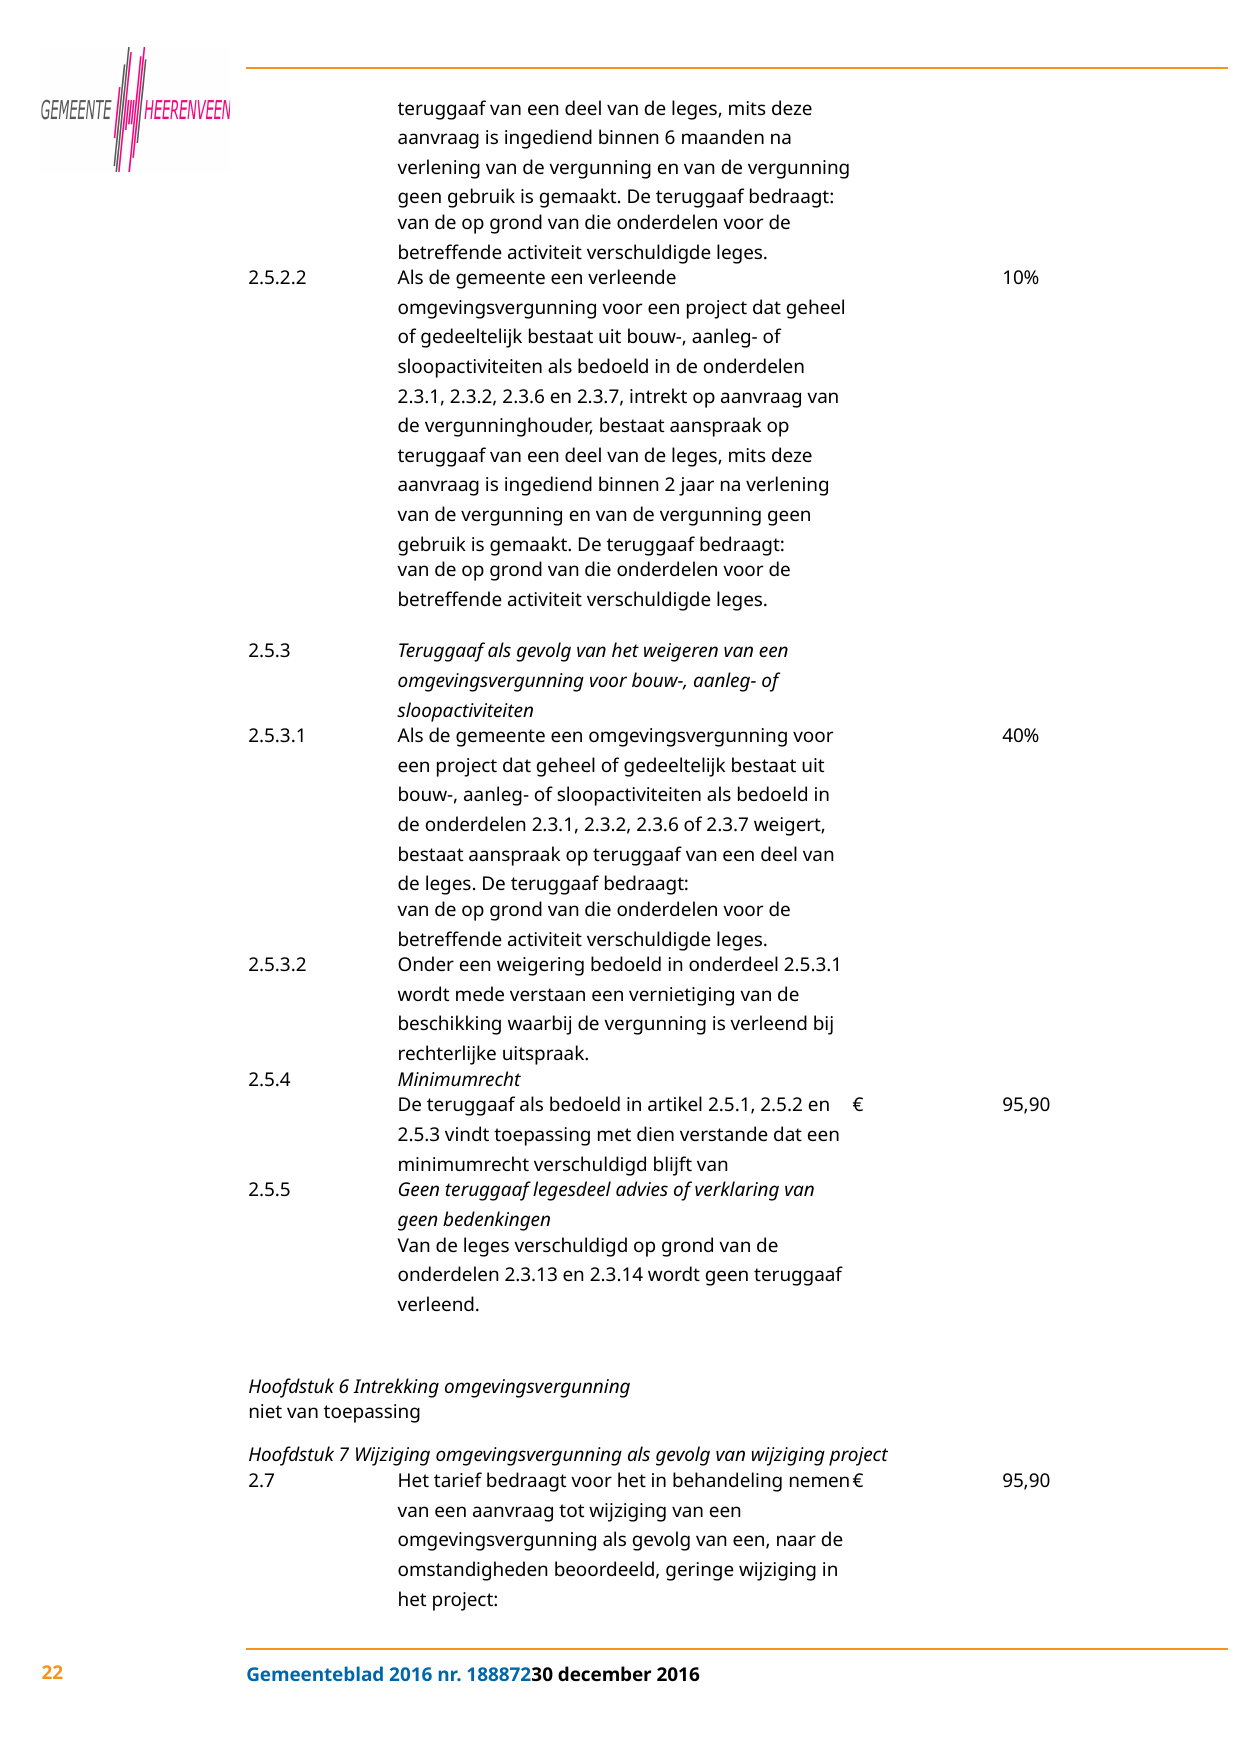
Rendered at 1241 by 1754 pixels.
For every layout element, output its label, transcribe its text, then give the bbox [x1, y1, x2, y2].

table_cell Onder een weigering bedoeld in onderdeel 2.5.3.1 wordt mede verstaan een vernietiging van de beschikking waarbij de vergunning is verleend bij rechterlijke uitspraak. [398, 951, 852, 1066]
table_cell [853, 95, 1002, 209]
table_header € [853, 1468, 1002, 1612]
table_cell [1002, 896, 1152, 951]
table_header 95,90 [1002, 1468, 1152, 1612]
table_cell [853, 951, 1002, 1066]
text Hoofdstuk 6 Intrekking omgevingsvergunning [248, 1373, 1152, 1398]
table_cell [398, 612, 852, 638]
table_cell [248, 209, 397, 264]
table_cell [1002, 638, 1152, 722]
table_cell € [853, 1092, 1002, 1177]
table_cell Geen teruggaaf legesdeel advies of verklaring van geen bedenkingen [398, 1177, 852, 1232]
table_cell Als de gemeente een omgevingsvergunning voor een project dat geheel of gedeeltelijk bestaat uit bouw-, aanleg- of sloopactiviteiten als bedoeld in de onderdelen 2.3.1, 2.3.2, 2.3.6 of 2.3.7 weigert, bestaat aanspraak op teruggaaf van een deel van de leges. De teruggaaf bedraagt: [398, 723, 852, 896]
table_header 2.7 [248, 1468, 397, 1612]
table_cell [248, 612, 397, 638]
table_cell [853, 612, 1002, 638]
table_cell [248, 1092, 397, 1177]
table_cell 2.5.3 [248, 638, 397, 722]
table_cell [1002, 612, 1152, 638]
table_cell [853, 265, 1002, 557]
table_cell 2.5.3.1 [248, 723, 397, 896]
table_cell [853, 209, 1002, 264]
table_header Het tarief bedraagt voor het in behandeling nemen van een aanvraag tot wijziging van een omgevingsvergunning als gevolg van een, naar de omstandigheden beoordeeld, geringe wijziging in het project: [398, 1468, 852, 1612]
table_cell 10% [1002, 265, 1152, 557]
table_cell [853, 1066, 1002, 1092]
table_cell 40% [1002, 723, 1152, 896]
table_cell [1002, 557, 1152, 612]
table_cell [248, 557, 397, 612]
text Hoofdstuk 7 Wijziging omgevingsvergunning als gevolg van wijziging project [248, 1442, 1152, 1467]
table_cell [853, 1232, 1002, 1317]
text niet van toepassing [248, 1398, 1152, 1424]
table_cell [853, 896, 1002, 951]
table_cell 2.5.4 [248, 1066, 397, 1092]
table_cell 2.5.3.2 [248, 951, 397, 1066]
table_cell Teruggaaf als gevolg van het weigeren van een omgevingsvergunning voor bouw-, aanleg- of sloopactiviteiten [398, 638, 852, 722]
table_cell [853, 723, 1002, 896]
table_cell [1002, 1232, 1152, 1317]
picture [41, 47, 231, 172]
table_cell Minimumrecht [398, 1066, 852, 1092]
table_cell Als de gemeente een verleende omgevingsvergunning voor een project dat geheel of gedeeltelijk bestaat uit bouw-, aanleg- of sloopactiviteiten als bedoeld in de onderdelen 2.3.1, 2.3.2, 2.3.6 en 2.3.7, intrekt op aanvraag van de vergunninghouder, bestaat aanspraak op teruggaaf van een deel van de leges, mits deze aanvraag is ingediend binnen 2 jaar na verlening van de vergunning en van de vergunning geen gebruik is gemaakt. De teruggaaf bedraagt: [398, 265, 852, 557]
table_cell [853, 557, 1002, 612]
table_cell van de op grond van die onderdelen voor de betreffende activiteit verschuldigde leges. [398, 896, 852, 951]
table_cell 2.5.5 [248, 1177, 397, 1232]
table_cell [248, 95, 397, 209]
table_cell [1002, 1066, 1152, 1092]
table_cell De teruggaaf als bedoeld in artikel 2.5.1, 2.5.2 en 2.5.3 vindt toepassing met dien verstande dat een minimumrecht verschuldigd blijft van [398, 1092, 852, 1177]
table_cell teruggaaf van een deel van de leges, mits deze aanvraag is ingediend binnen 6 maanden na verlening van de vergunning en van de vergunning geen gebruik is gemaakt. De teruggaaf bedraagt: [398, 95, 852, 209]
table_cell van de op grond van die onderdelen voor de betreffende activiteit verschuldigde leges. [398, 209, 852, 264]
table_cell [1002, 95, 1152, 209]
table_cell [1002, 209, 1152, 264]
table_cell 95,90 [1002, 1092, 1152, 1177]
table_cell [1002, 1177, 1152, 1232]
table_cell [248, 896, 397, 951]
table_cell 2.5.2.2 [248, 265, 397, 557]
table_cell [248, 1232, 397, 1317]
table_cell [853, 1177, 1002, 1232]
table_cell Van de leges verschuldigd op grond van de onderdelen 2.3.13 en 2.3.14 wordt geen teruggaaf verleend. [398, 1232, 852, 1317]
table_cell van de op grond van die onderdelen voor de betreffende activiteit verschuldigde leges. [398, 557, 852, 612]
table_cell [853, 638, 1002, 722]
table_cell [1002, 951, 1152, 1066]
